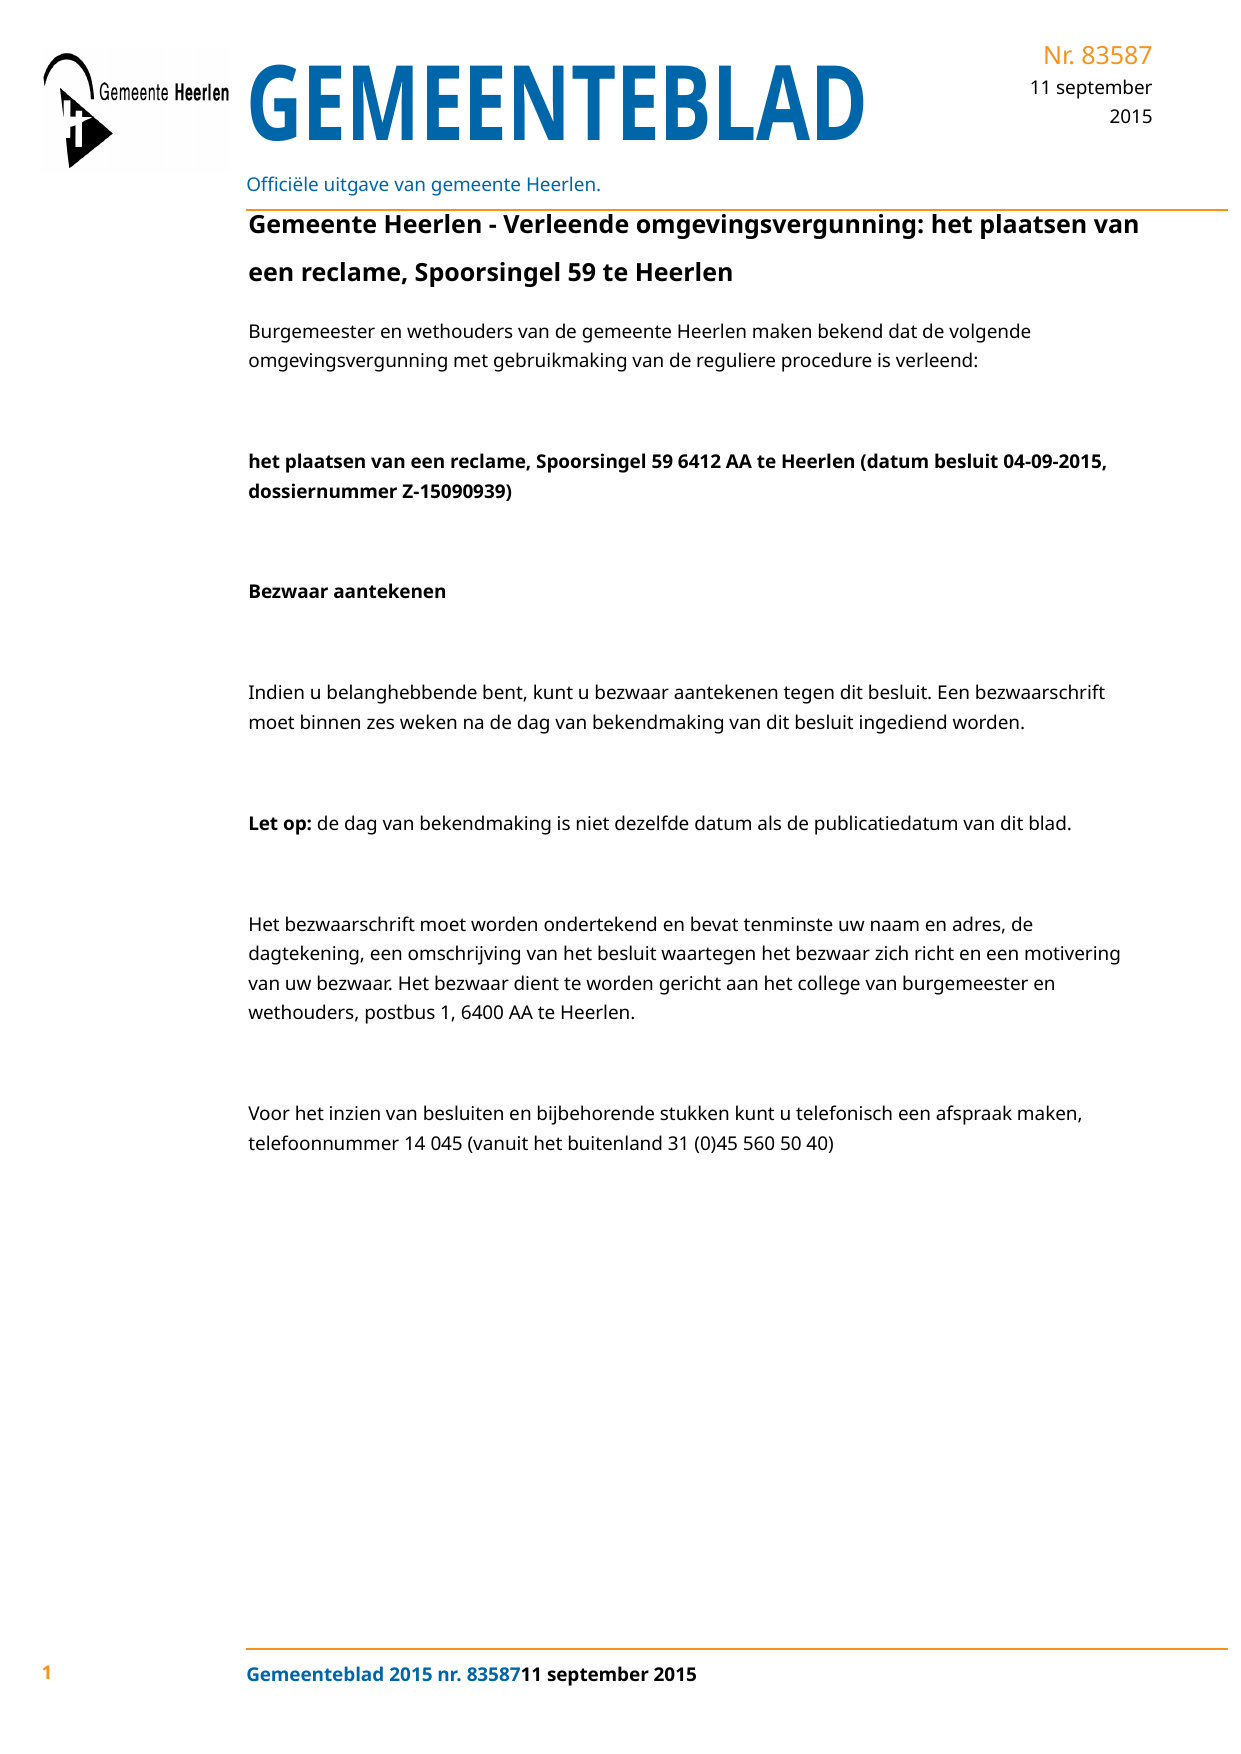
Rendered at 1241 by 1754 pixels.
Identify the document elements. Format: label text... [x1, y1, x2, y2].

text Gemeente Heerlen - Verleende omgevingsvergunning: het plaatsen van een reclame, Spoorsingel 59 te Heerlen [248, 211, 1152, 288]
text Let op: de dag van bekendmaking is niet dezelfde datum als de publicatiedatum van dit blad. [248, 810, 1152, 836]
text Indien u belanghebbende bent, kunt u bezwaar aantekenen tegen dit besluit. Een bezwaarschrift moet binnen zes weken na de dag van bekendmaking van dit besluit ingediend worden. [248, 679, 1152, 735]
text Voor het inzien van besluiten en bijbehorende stukken kunt u telefonisch een afspraak maken, telefoonnummer 14 045 (vanuit het buitenland 31 (0)45 560 50 40) [248, 1100, 1152, 1156]
picture [41, 47, 231, 172]
text het plaatsen van een reclame, Spoorsingel 59 6412 AA te Heerlen (datum besluit 04-09-2015, dossiernummer Z-15090939) [248, 448, 1152, 504]
text Bezwaar aantekenen [248, 579, 1152, 604]
text Burgemeester en wethouders van de gemeente Heerlen maken bekend dat de volgende omgevingsvergunning met gebruikmaking van de reguliere procedure is verleend: [248, 318, 1152, 373]
text Het bezwaarschrift moet worden ondertekend en bevat tenminste uw naam en adres, de dagtekening, een omschrijving van het besluit waartegen het bezwaar zich richt en een motivering van uw bezwaar. Het bezwaar dient te worden gericht aan het college van burgemeester en wethouders, postbus 1, 6400 AA te Heerlen. [248, 911, 1152, 1025]
